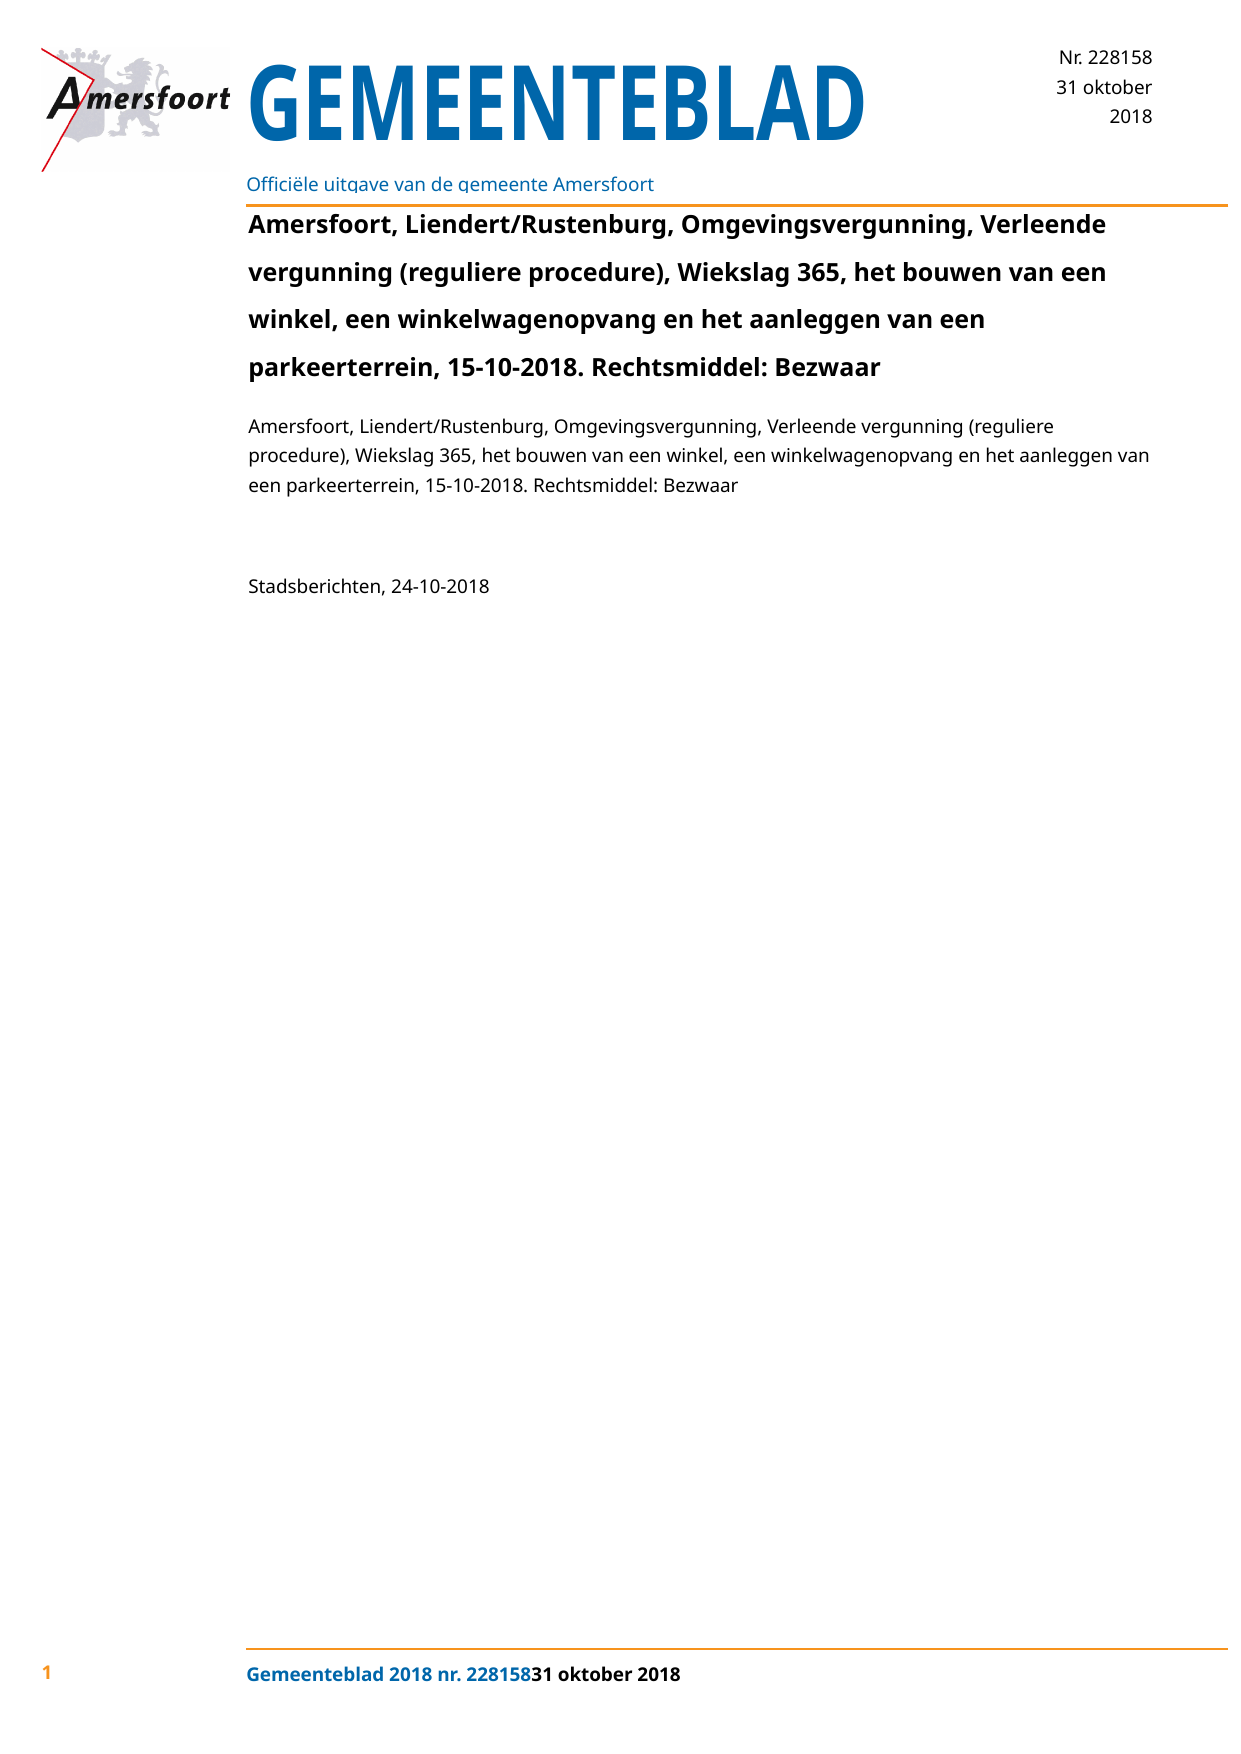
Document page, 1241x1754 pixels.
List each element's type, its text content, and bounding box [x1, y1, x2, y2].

text Amersfoort, Liendert/Rustenburg, Omgevingsvergunning, Verleende vergunning (reguliere procedure), Wiekslag 365, het bouwen van een winkel, een winkelwagenopvang en het aanleggen van een parkeerterrein, 15-10-2018. Rechtsmiddel: Bezwaar [248, 413, 1152, 498]
text Stadsberichten, 24-10-2018 [248, 573, 1152, 599]
text Amersfoort, Liendert/Rustenburg, Omgevingsvergunning, Verleende vergunning (reguliere procedure), Wiekslag 365, het bouwen van een winkel, een winkelwagenopvang en het aanleggen van een parkeerterrein, 15-10-2018. Rechtsmiddel: Bezwaar [248, 207, 1152, 384]
picture [41, 47, 231, 172]
